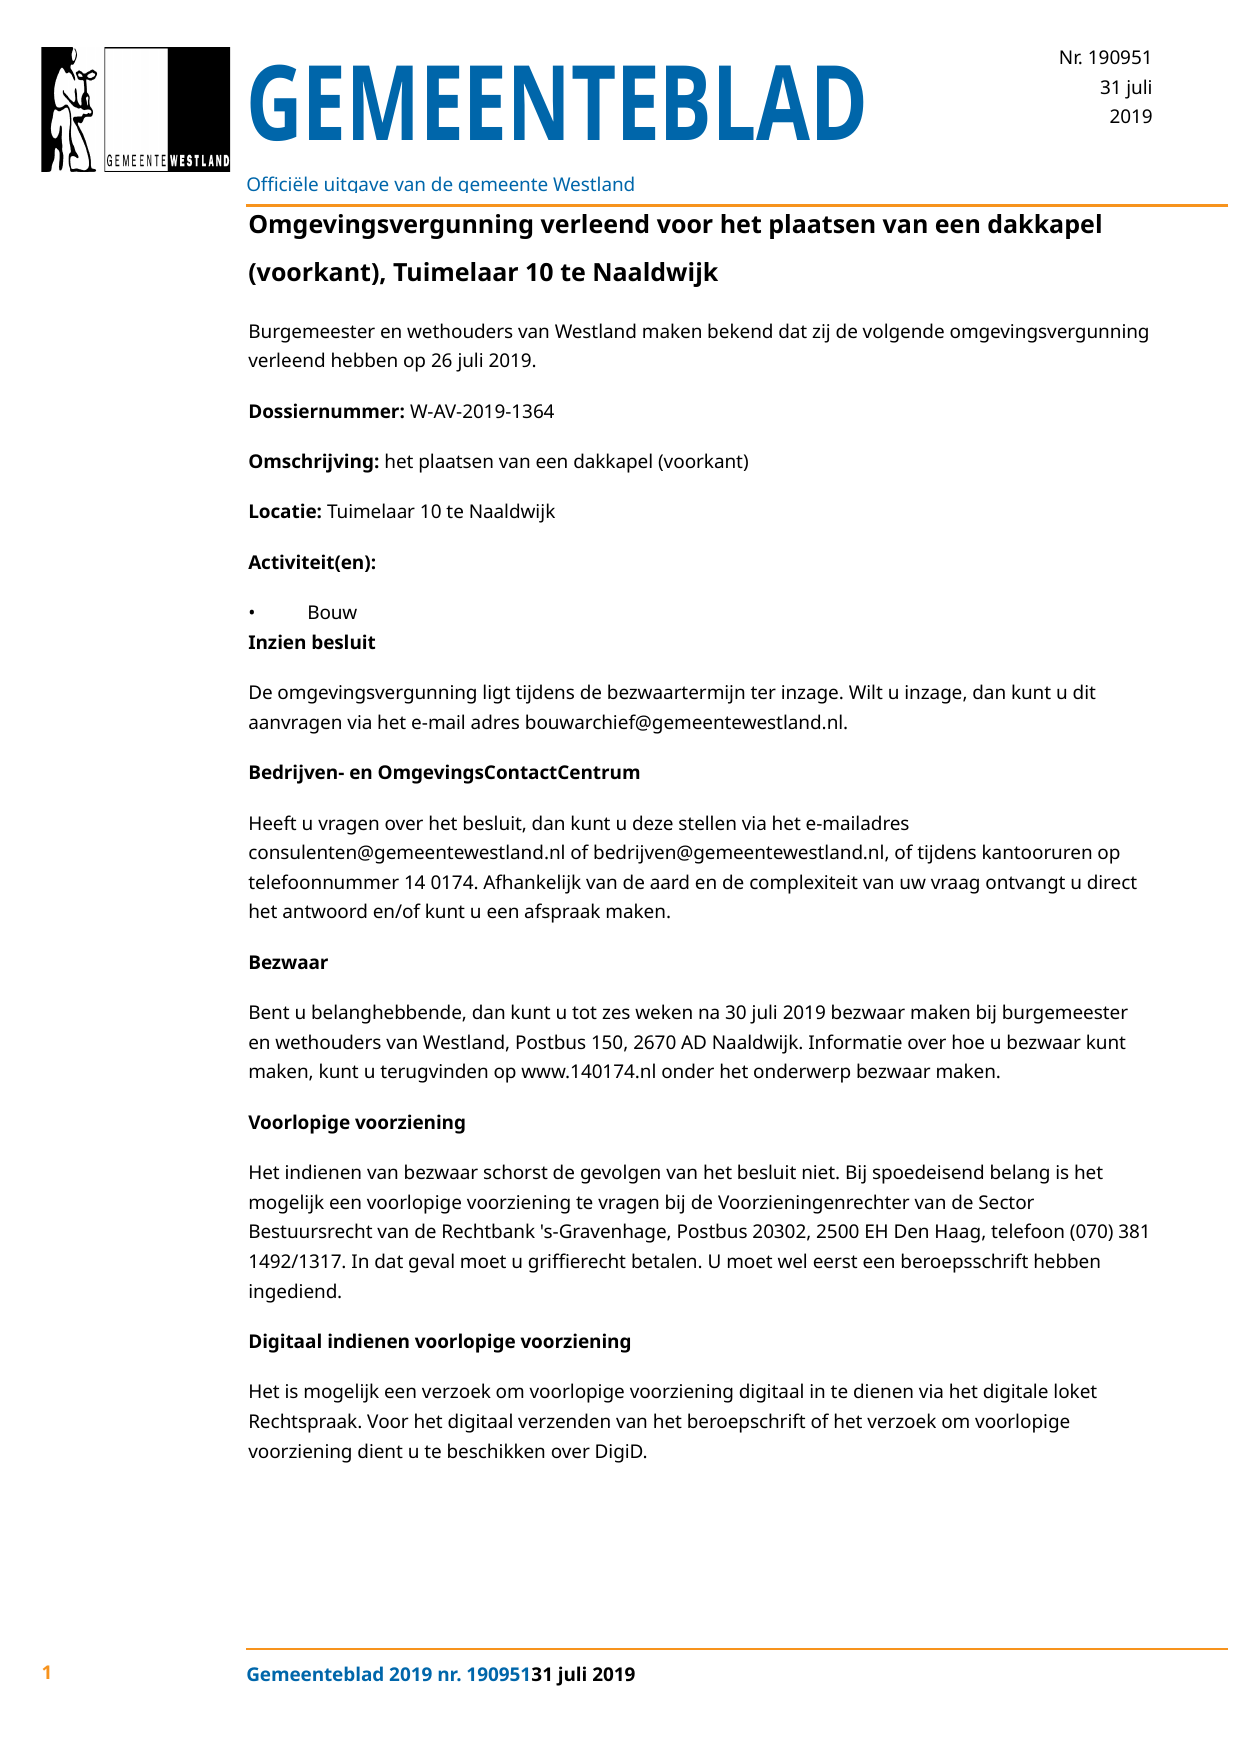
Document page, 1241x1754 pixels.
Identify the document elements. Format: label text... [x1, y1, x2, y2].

list Bouw [248, 599, 1152, 625]
text Het is mogelijk een verzoek om voorlopige voorziening digitaal in te dienen via het digitale loket Rechtspraak. Voor het digitaal verzenden van het beroepschrift of het verzoek om voorlopige voorziening dient u te beschikken over DigiD. [248, 1379, 1152, 1464]
text Omschrijving: het plaatsen van een dakkapel (voorkant) [248, 448, 1152, 474]
text De omgevingsvergunning ligt tijdens de bezwaartermijn ter inzage. Wilt u inzage, dan kunt u dit aanvragen via het e-mail adres bouwarchief@gemeentewestland.nl. [248, 679, 1152, 735]
text Omgevingsvergunning verleend voor het plaatsen van een dakkapel (voorkant), Tuimelaar 10 te Naaldwijk [248, 207, 1152, 288]
text Dossiernummer: W-AV-2019-1364 [248, 398, 1152, 424]
text Digitaal indienen voorlopige voorziening [248, 1328, 1152, 1354]
text Bedrijven- en OmgevingsContactCentrum [248, 759, 1152, 785]
text Activiteit(en): [248, 549, 1152, 575]
picture [41, 47, 231, 172]
text Inzien besluit [248, 629, 1152, 655]
text Voorlopige voorziening [248, 1109, 1152, 1135]
text Bent u belanghebbende, dan kunt u tot zes weken na 30 juli 2019 bezwaar maken bij burgemeester en wethouders van Westland, Postbus 150, 2670 AD Naaldwijk. Informatie over hoe u bezwaar kunt maken, kunt u terugvinden op www.140174.nl onder het onderwerp bezwaar maken. [248, 999, 1152, 1084]
text Locatie: Tuimelaar 10 te Naaldwijk [248, 499, 1152, 524]
text Burgemeester en wethouders van Westland maken bekend dat zij de volgende omgevingsvergunning verleend hebben op 26 juli 2019. [248, 318, 1152, 373]
text Het indienen van bezwaar schorst de gevolgen van het besluit niet. Bij spoedeisend belang is het mogelijk een voorlopige voorziening te vragen bij de Voorzieningenrechter van de Sector Bestuursrecht van de Rechtbank 's-Gravenhage, Postbus 20302, 2500 EH Den Haag, telefoon (070) 381 1492/1317. In dat geval moet u griffierecht betalen. U moet wel eerst een beroepsschrift hebben ingediend. [248, 1159, 1152, 1304]
text Bezwaar [248, 949, 1152, 975]
text Heeft u vragen over het besluit, dan kunt u deze stellen via het e-mailadres consulenten@gemeentewestland.nl of bedrijven@gemeentewestland.nl, of tijdens kantooruren op telefoonnummer 14 0174. Afhankelijk van de aard en de complexiteit van uw vraag ontvangt u direct het antwoord en/of kunt u een afspraak maken. [248, 810, 1152, 924]
